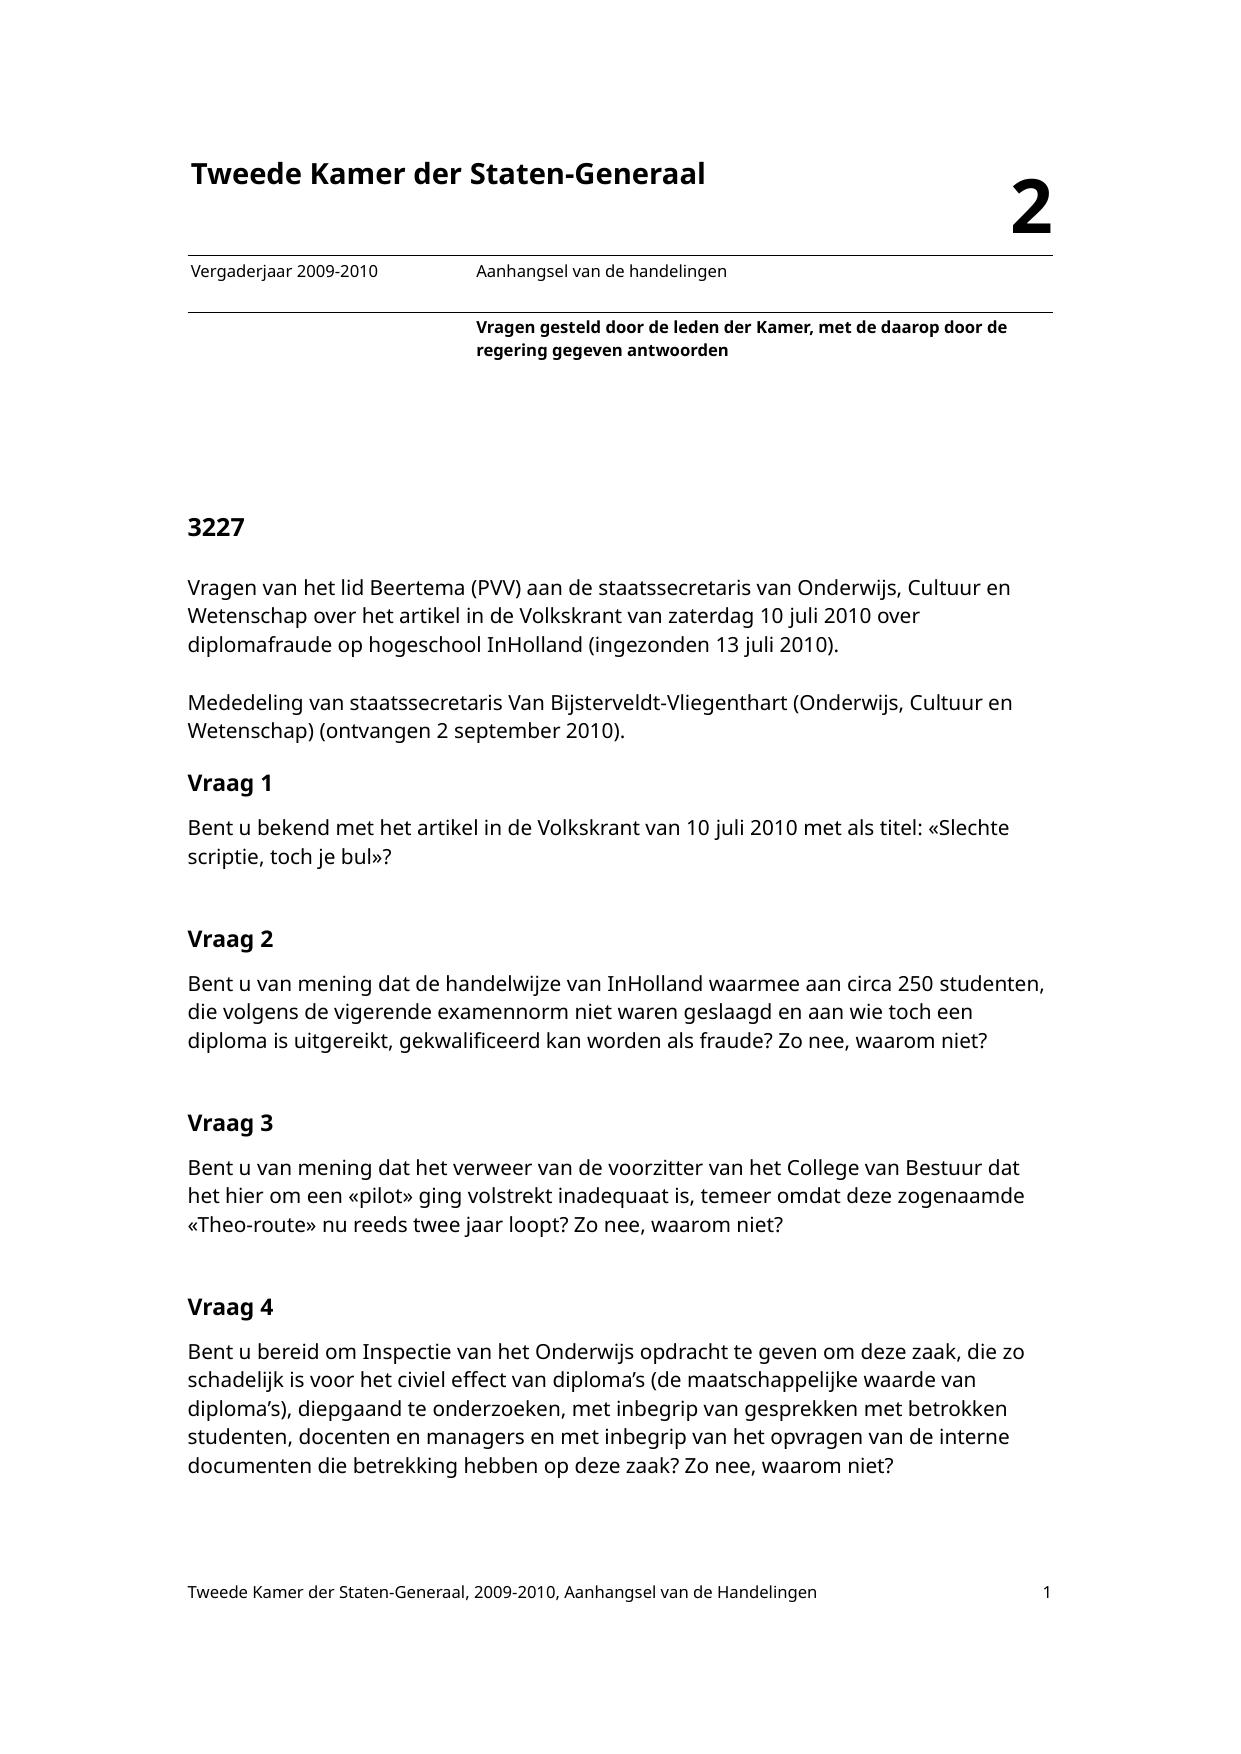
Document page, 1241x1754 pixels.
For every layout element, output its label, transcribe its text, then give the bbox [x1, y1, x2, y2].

text 3227 [187, 509, 1053, 543]
text Bent u bereid om Inspectie van het Onderwijs opdracht te geven om deze zaak, die zo schadelijk is voor het civiel effect van diploma’s (de maatschappelijke waarde van diploma’s), diepgaand te onderzoeken, met inbegrip van gesprekken met betrokken studenten, docenten en managers en met inbegrip van het opvragen van de interne documenten die betrekking hebben op deze zaak? Zo nee, waarom niet? [187, 1337, 1053, 1479]
subtitle Vraag 2 [187, 923, 1053, 954]
subtitle Vraag 4 [187, 1291, 1053, 1322]
table_cell [188, 313, 473, 361]
table_cell Aanhangsel van de handelingen [473, 256, 1053, 312]
text Bent u van mening dat de handelwijze van InHolland waarmee aan circa 250 studenten, die volgens de vigerende examennorm niet waren geslaagd en aan wie toch een diploma is uitgereikt, gekwalificeerd kan worden als fraude? Zo nee, waarom niet? [187, 969, 1053, 1054]
text Bent u van mening dat het verweer van de voorzitter van het College van Bestuur dat het hier om een «pilot» ging volstrekt inadequaat is, temeer omdat deze zogenaamde «Theo-route» nu reeds twee jaar loopt? Zo nee, waarom niet? [187, 1153, 1053, 1238]
table_header 2 [880, 150, 1053, 255]
text Mededeling van staatssecretaris Van Bijsterveldt-Vliegenthart (Onderwijs, Cultuur en Wetenschap) (ontvangen 2 september 2010). [187, 688, 1053, 745]
table_cell Vergaderjaar 2009-2010 [188, 256, 473, 312]
subtitle Vraag 1 [187, 767, 1053, 798]
text Vragen van het lid Beertema (PVV) aan de staatssecretaris van Onderwijs, Cultuur en Wetenschap over het artikel in de Volkskrant van zaterdag 10 juli 2010 over diplomafraude op hogeschool InHolland (ingezonden 13 juli 2010). [187, 573, 1053, 658]
text Bent u bekend met het artikel in de Volkskrant van 10 juli 2010 met als titel: «Slechte scriptie, toch je bul»? [187, 813, 1053, 870]
table_header Tweede Kamer der Staten-Generaal [188, 150, 879, 255]
subtitle Vraag 3 [187, 1107, 1053, 1138]
table_cell Vragen gesteld door de leden der Kamer, met de daarop door de regering gegeven antwoorden [473, 313, 1053, 361]
